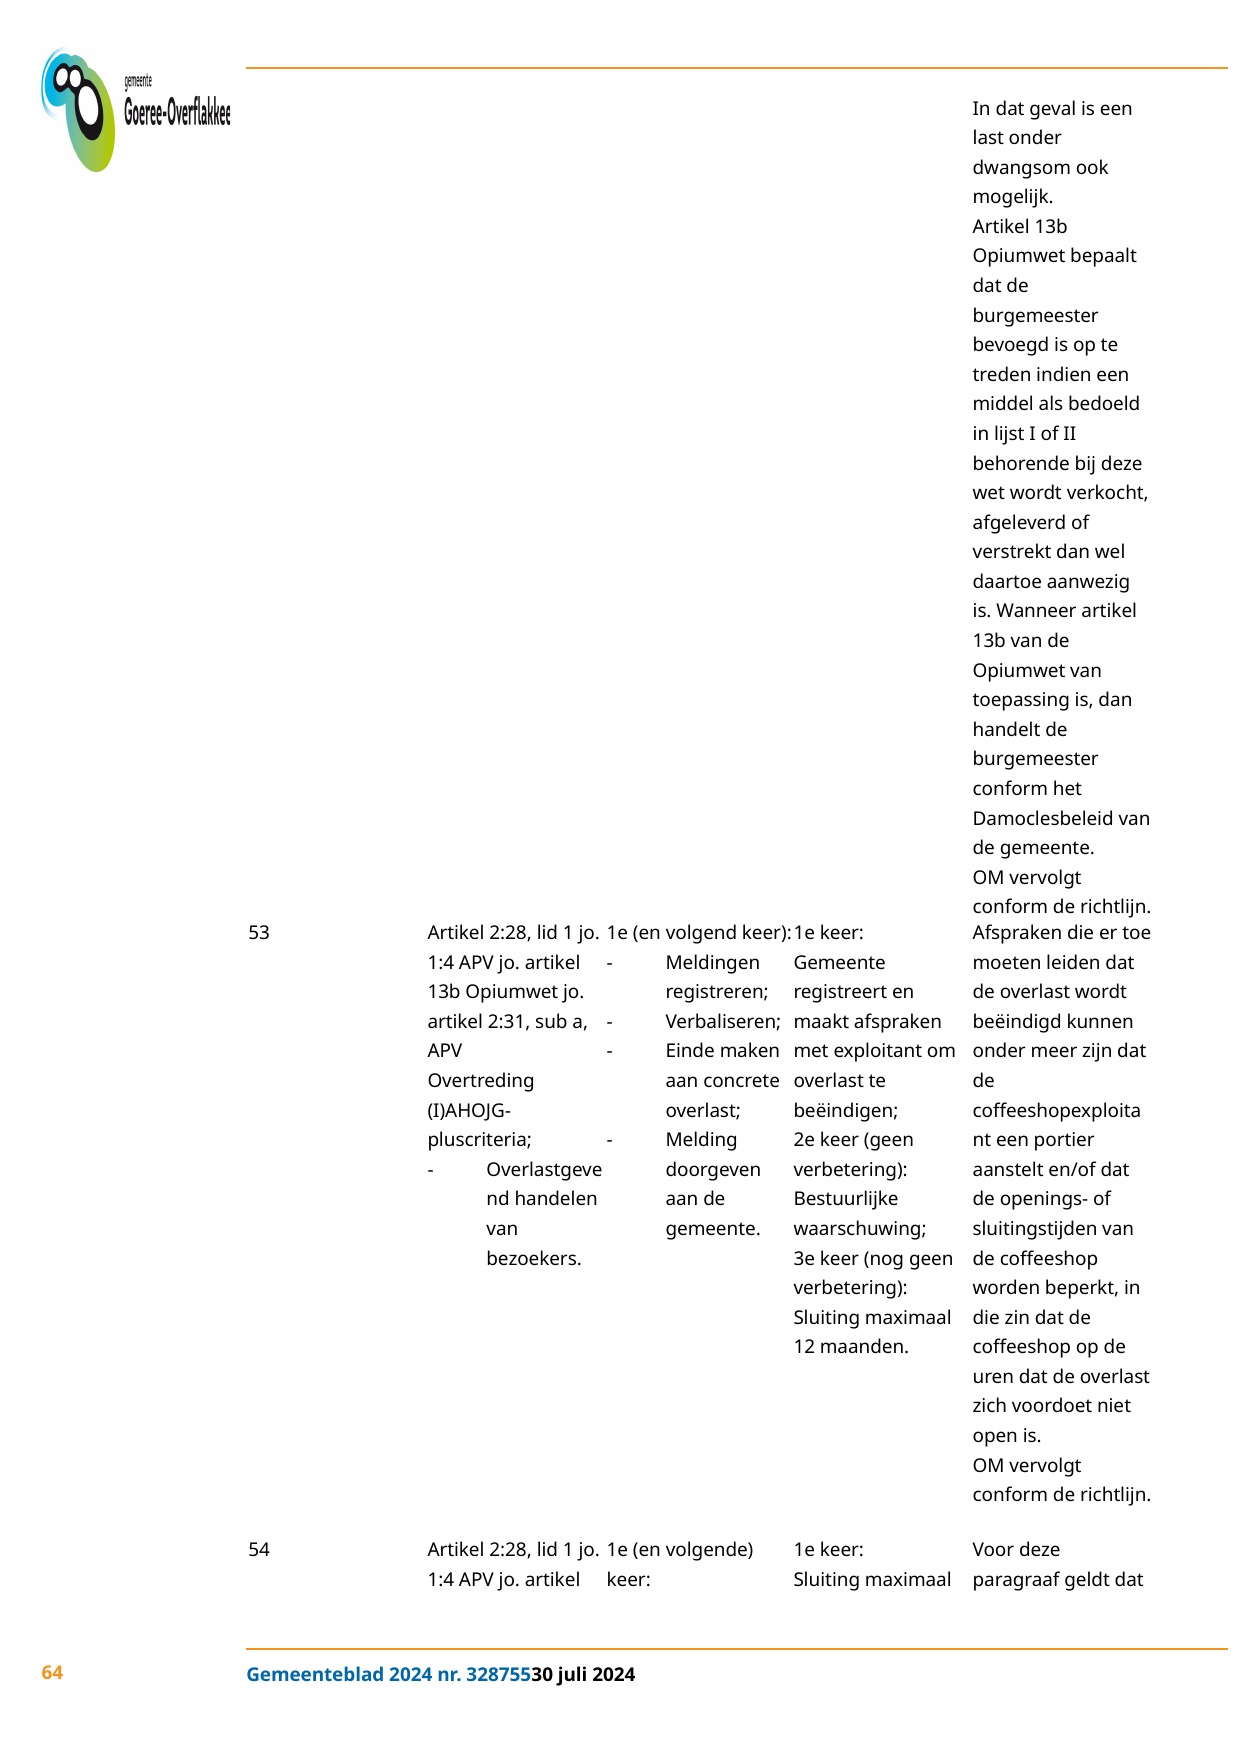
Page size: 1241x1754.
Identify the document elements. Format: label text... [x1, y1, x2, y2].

table_cell 1e keer: Sluiting maximaal [793, 1537, 972, 1592]
table_cell 53 [248, 919, 427, 1537]
table_cell [248, 95, 427, 919]
table_cell In dat geval is een last onder dwangsom ook mogelijk. Artikel 13b Opiumwet bepaalt dat de burgemeester bevoegd is op te treden indien een middel als bedoeld in lijst I of II behorende bij deze wet wordt verkocht, afgeleverd of verstrekt dan wel daartoe aanwezig is. Wanneer artikel 13b van de Opiumwet van toepassing is, dan handelt de burgemeester conform het Damoclesbeleid van de gemeente. OM vervolgt conform de richtlijn. [973, 95, 1152, 919]
table_cell Voor deze paragraaf geldt dat [973, 1537, 1152, 1592]
table_cell 1e (en volgend keer): Meldingen registreren; Verbaliseren; Einde maken aan concrete overlast; Melding doorgeven aan de gemeente. [606, 919, 793, 1537]
table_cell 1e (en volgende) keer: [606, 1537, 793, 1592]
table_cell [427, 95, 606, 919]
picture [41, 47, 231, 172]
table_cell [793, 95, 972, 919]
table_cell [606, 95, 793, 919]
table_cell Artikel 2:28, lid 1 jo. 1:4 APV jo. artikel 13b Opiumwet jo. artikel 2:31, sub a, APV Overtreding (I)AHOJG-pluscriteria; Overlastgevend handelen van bezoekers. [427, 919, 606, 1537]
table_cell 54 [248, 1537, 427, 1592]
table_cell Artikel 2:28, lid 1 jo. 1:4 APV jo. artikel [427, 1537, 606, 1592]
table_cell Afspraken die er toe moeten leiden dat de overlast wordt beëindigd kunnen onder meer zijn dat de coffeeshopexploitant een portier aanstelt en/of dat de openings- of sluitingstijden van de coffeeshop worden beperkt, in die zin dat de coffeeshop op de uren dat de overlast zich voordoet niet open is. OM vervolgt conform de richtlijn. [973, 919, 1152, 1537]
table_cell 1e keer: Gemeente registreert en maakt afspraken met exploitant om overlast te beëindigen; 2e keer (geen verbetering): Bestuurlijke waarschuwing; 3e keer (nog geen verbetering): Sluiting maximaal 12 maanden. [793, 919, 972, 1537]
